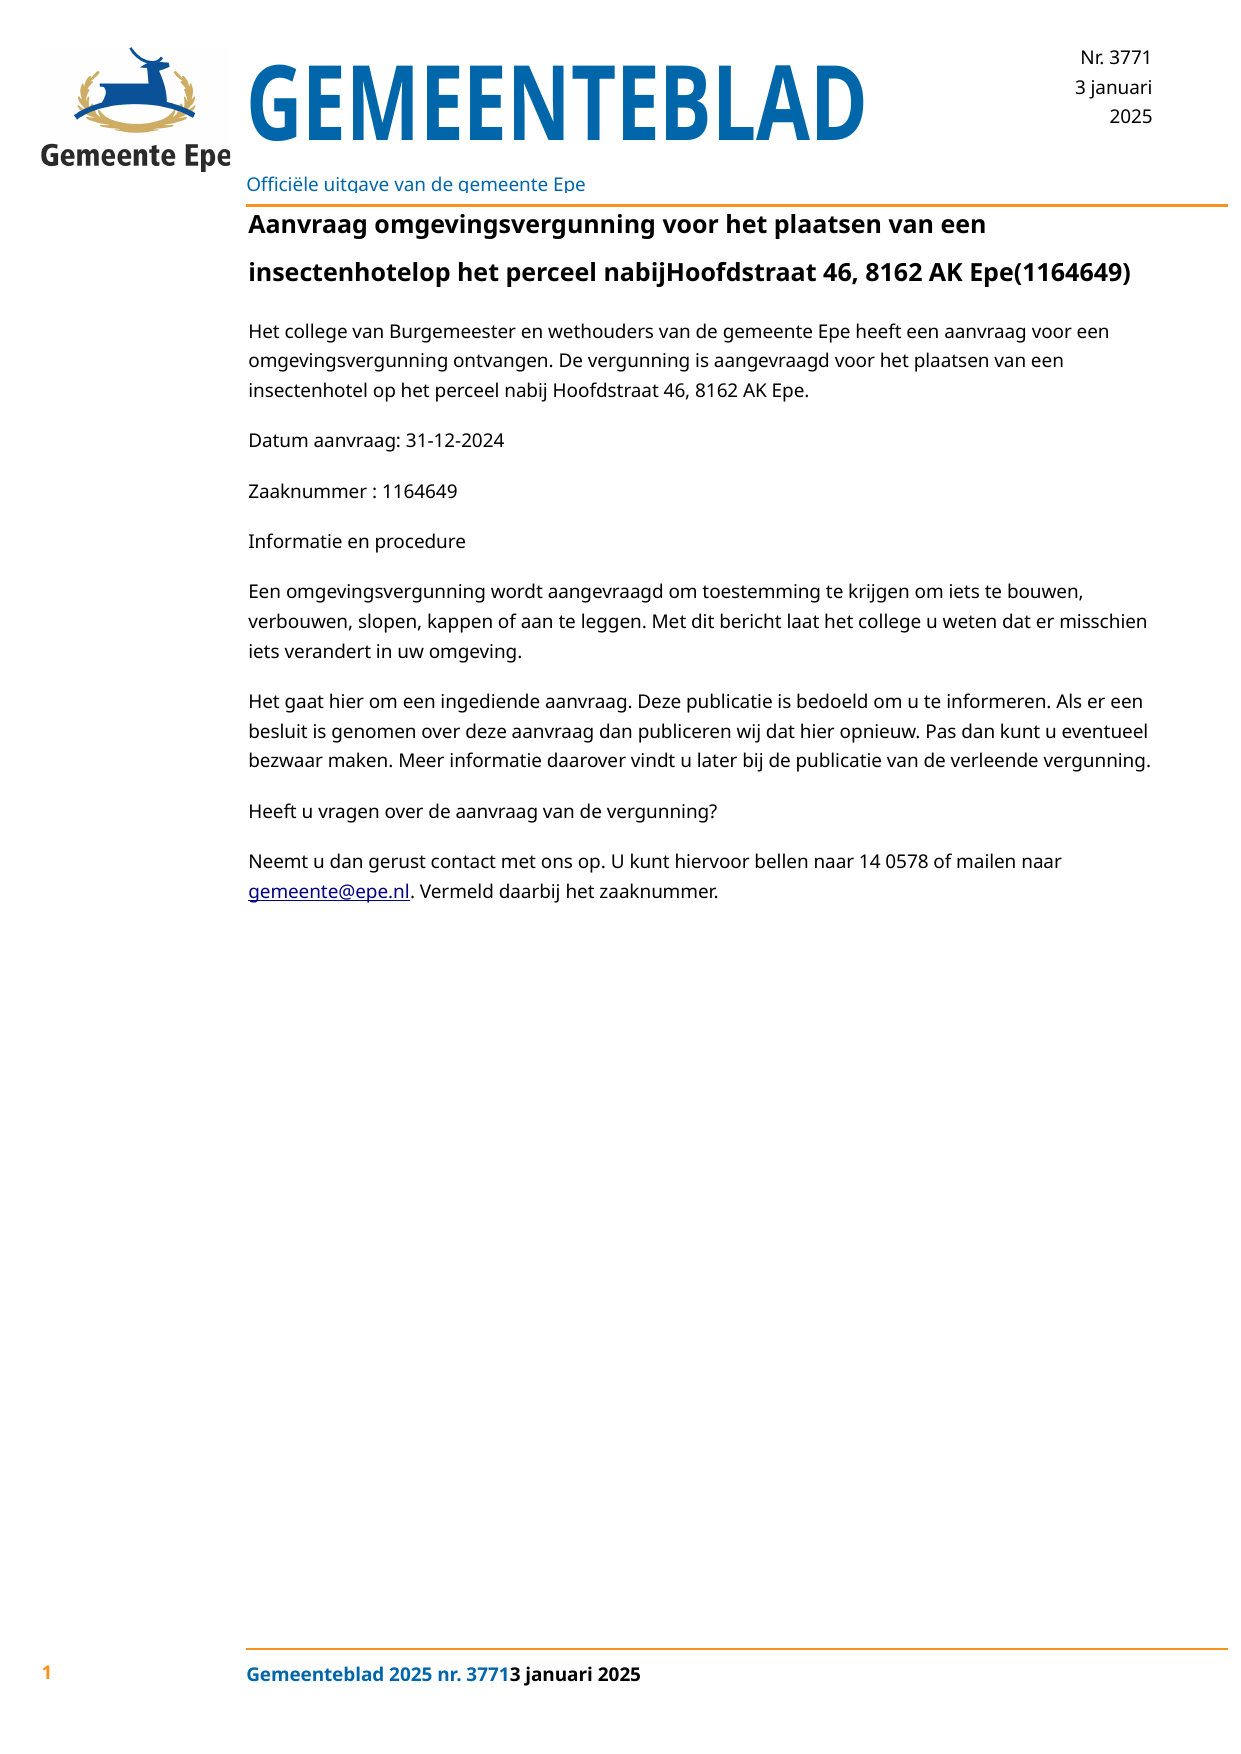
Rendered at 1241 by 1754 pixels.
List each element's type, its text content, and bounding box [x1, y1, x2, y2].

text Heeft u vragen over de aanvraag van de vergunning? [248, 798, 1152, 824]
text Het college van Burgemeester en wethouders van de gemeente Epe heeft een aanvraag voor een omgevingsvergunning ontvangen. De vergunning is aangevraagd voor het plaatsen van een insectenhotel op het perceel nabij Hoofdstraat 46, 8162 AK Epe. [248, 318, 1152, 403]
text Zaaknummer : 1164649 [248, 478, 1152, 504]
text Neemt u dan gerust contact met ons op. U kunt hiervoor bellen naar 14 0578 of mailen naar gemeente@epe.nl. Vermeld daarbij het zaaknummer. [248, 848, 1152, 904]
text Datum aanvraag: 31-12-2024 [248, 427, 1152, 453]
text Een omgevingsvergunning wordt aangevraagd om toestemming te krijgen om iets te bouwen, verbouwen, slopen, kappen of aan te leggen. Met dit bericht laat het college u weten dat er misschien iets verandert in uw omgeving. [248, 579, 1152, 664]
picture [41, 47, 231, 172]
text Aanvraag omgevingsvergunning voor het plaatsen van een insectenhotelop het perceel nabijHoofdstraat 46, 8162 AK Epe(1164649) [248, 207, 1152, 288]
text Informatie en procedure [248, 528, 1152, 554]
text Het gaat hier om een ingediende aanvraag. Deze publicatie is bedoeld om u te informeren. Als er een besluit is genomen over deze aanvraag dan publiceren wij dat hier opnieuw. Pas dan kunt u eventueel bezwaar maken. Meer informatie daarover vindt u later bij de publicatie van de verleende vergunning. [248, 688, 1152, 773]
